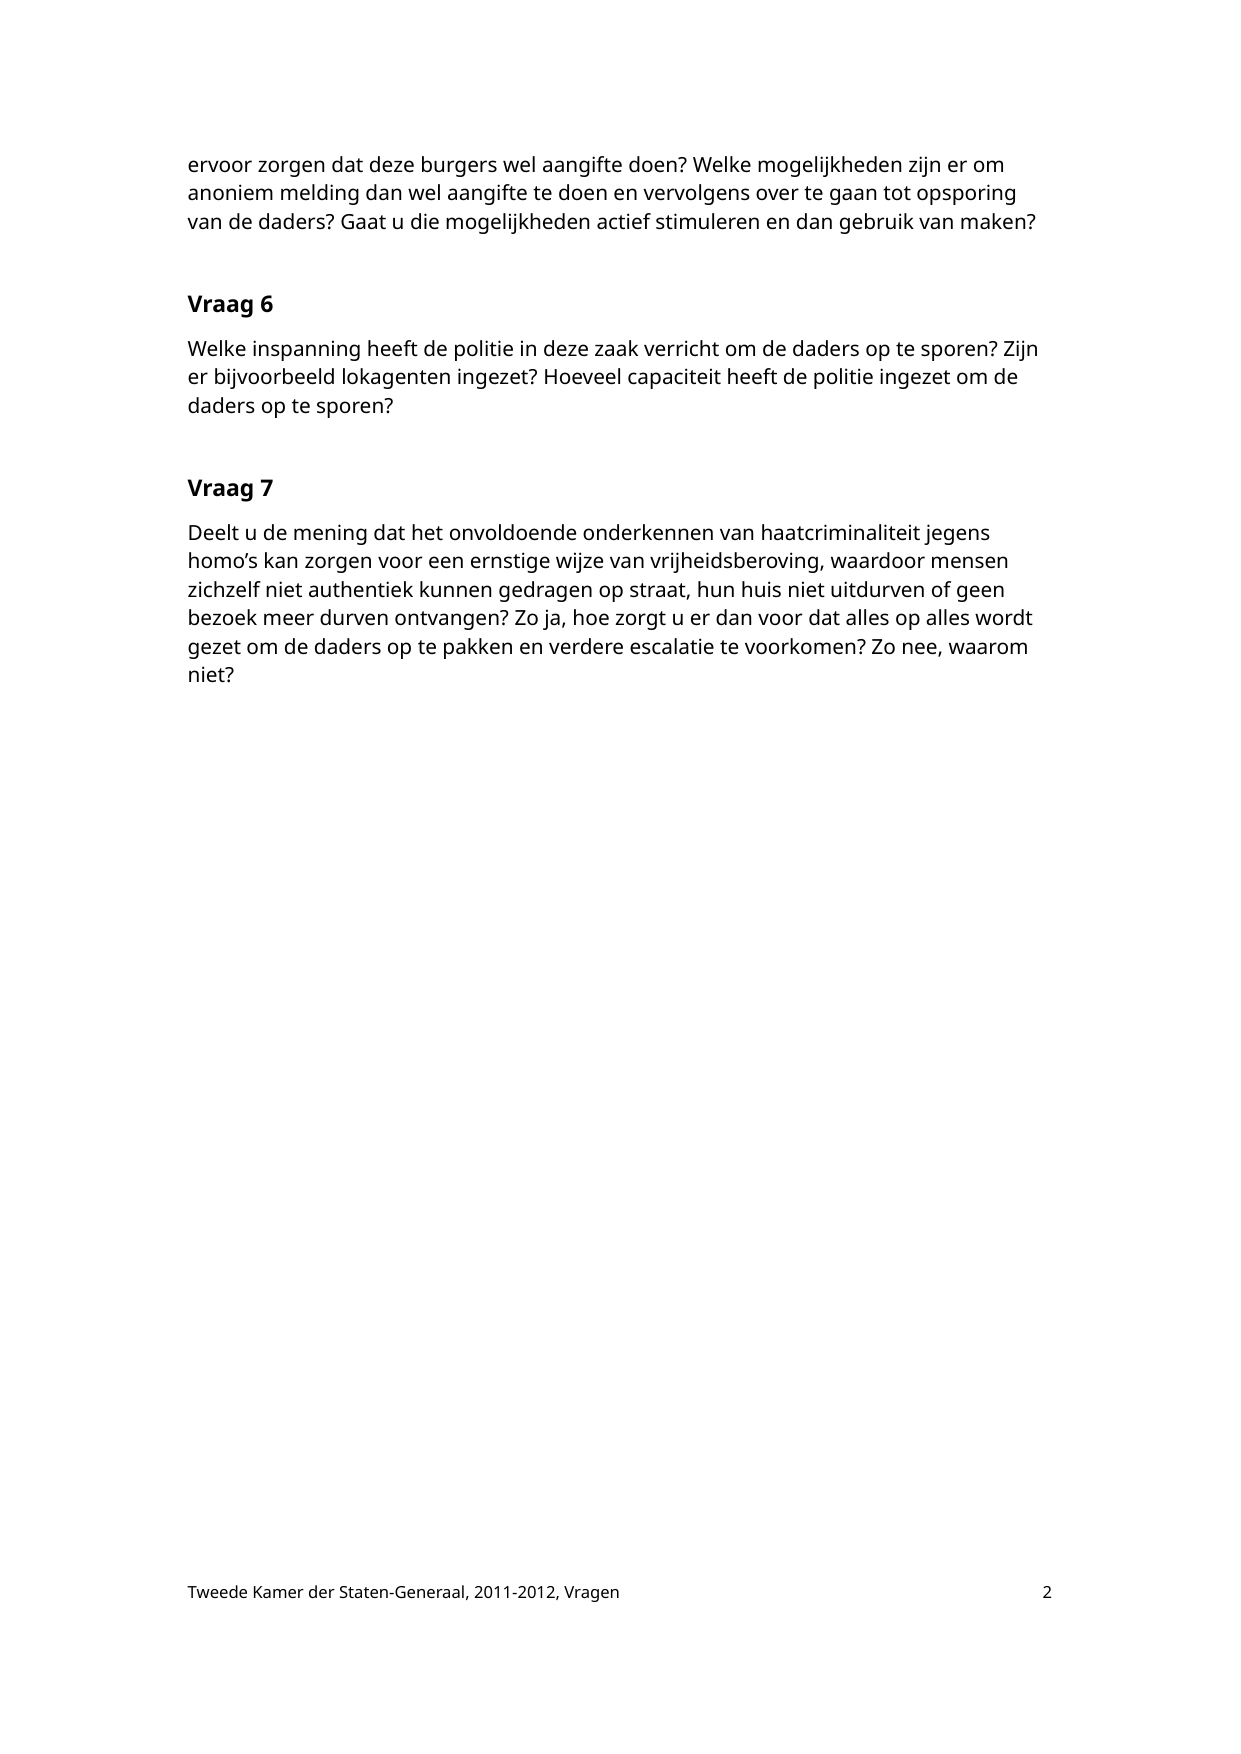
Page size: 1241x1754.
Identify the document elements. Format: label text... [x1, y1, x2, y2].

subtitle Vraag 6 [187, 288, 1053, 319]
text Welke inspanning heeft de politie in deze zaak verricht om de daders op te sporen? Zijn er bijvoorbeeld lokagenten ingezet? Hoeveel capaciteit heeft de politie ingezet om de daders op te sporen? [187, 334, 1053, 419]
text ervoor zorgen dat deze burgers wel aangifte doen? Welke mogelijkheden zijn er om anoniem melding dan wel aangifte te doen en vervolgens over te gaan tot opsporing van de daders? Gaat u die mogelijkheden actief stimuleren en dan gebruik van maken? [187, 150, 1053, 235]
subtitle Vraag 7 [187, 472, 1053, 503]
text Deelt u de mening dat het onvoldoende onderkennen van haatcriminaliteit jegens homo’s kan zorgen voor een ernstige wijze van vrijheidsberoving, waardoor mensen zichzelf niet authentiek kunnen gedragen op straat, hun huis niet uitdurven of geen bezoek meer durven ontvangen? Zo ja, hoe zorgt u er dan voor dat alles op alles wordt gezet om de daders op te pakken en verdere escalatie te voorkomen? Zo nee, waarom niet? [187, 518, 1053, 689]
